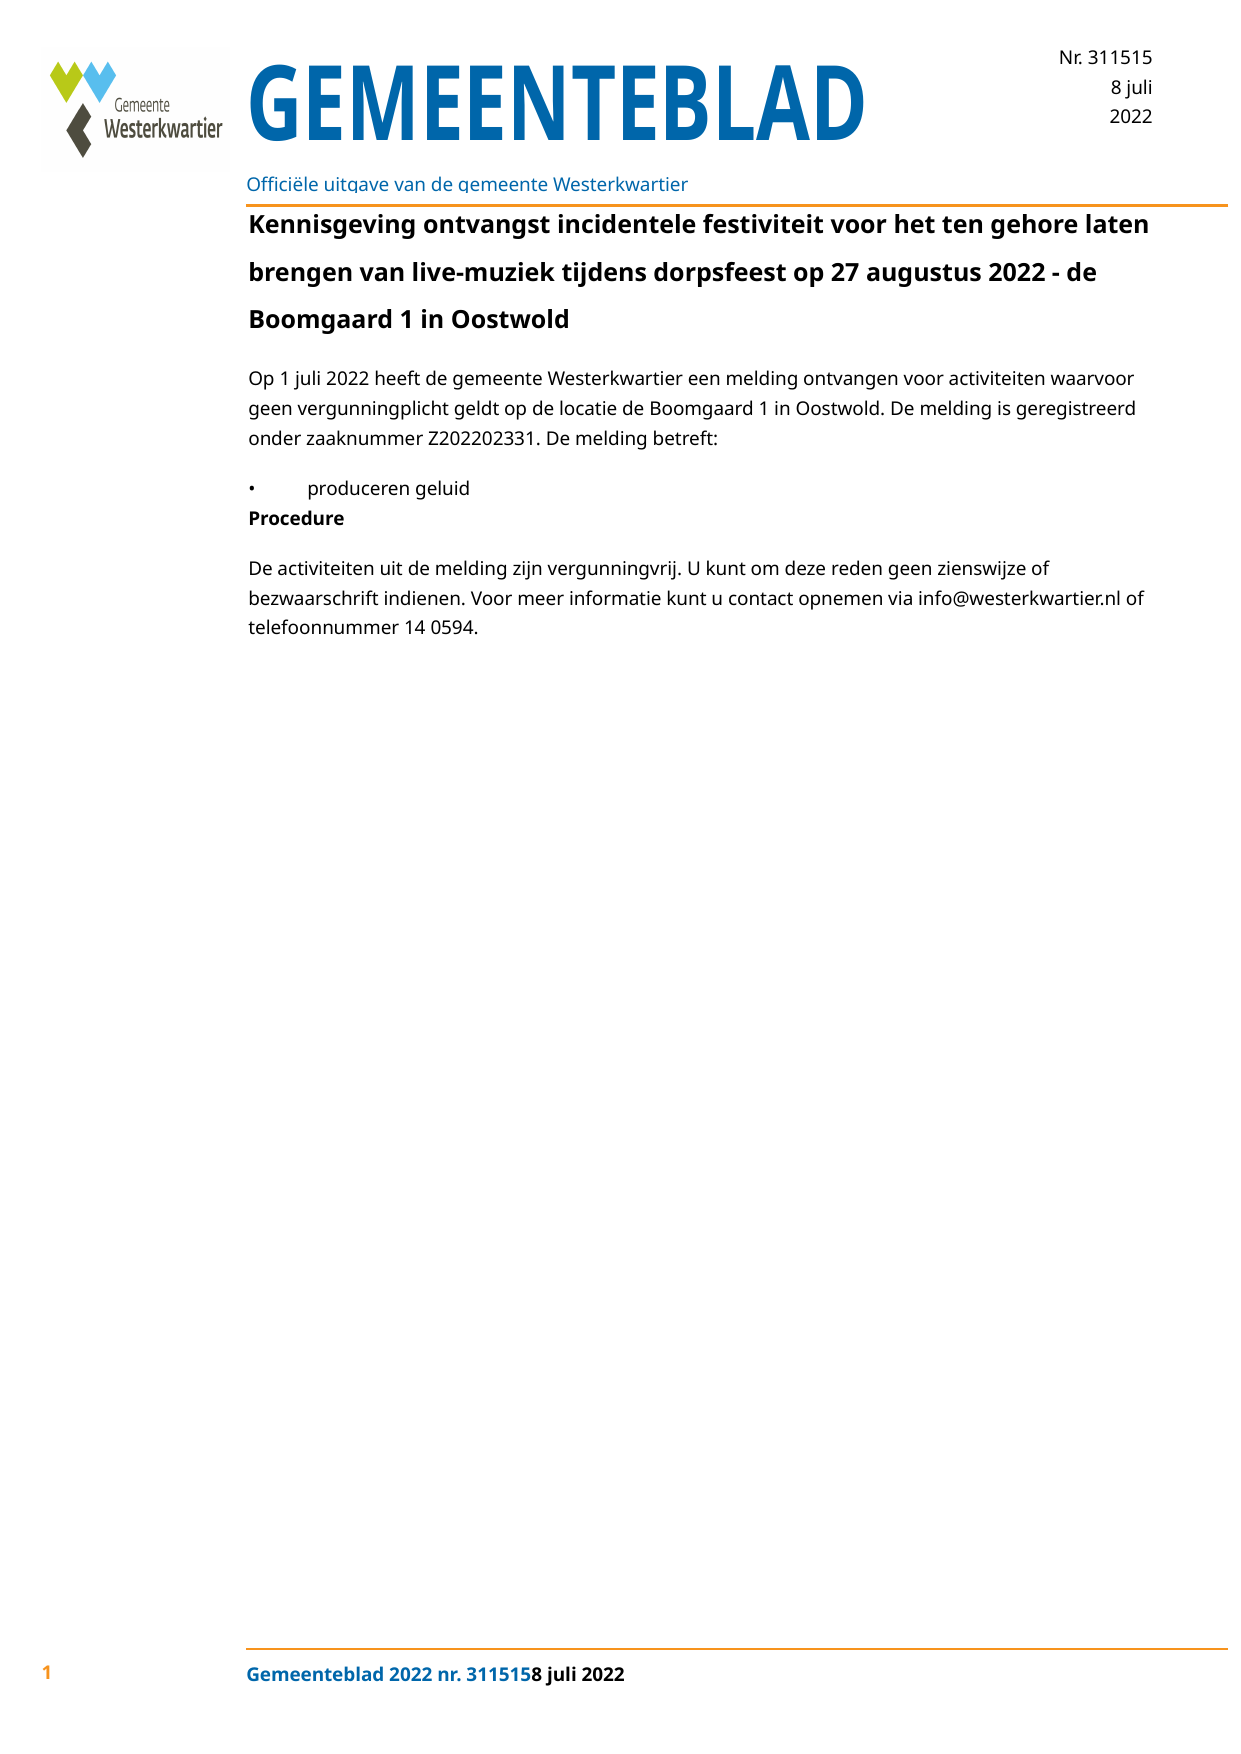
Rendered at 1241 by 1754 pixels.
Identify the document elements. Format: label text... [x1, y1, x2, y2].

text De activiteiten uit de melding zijn vergunningvrij. U kunt om deze reden geen zienswijze of bezwaarschrift indienen. Voor meer informatie kunt u contact opnemen via info@westerkwartier.nl of telefoonnummer 14 0594. [248, 555, 1152, 640]
text Kennisgeving ontvangst incidentele festiviteit voor het ten gehore laten brengen van live-muziek tijdens dorpsfeest op 27 augustus 2022 - de Boomgaard 1 in Oostwold [248, 207, 1152, 336]
list produceren geluid [248, 475, 1152, 501]
text Op 1 juli 2022 heeft de gemeente Westerkwartier een melding ontvangen voor activiteiten waarvoor geen vergunningplicht geldt op de locatie de Boomgaard 1 in Oostwold. De melding is geregistreerd onder zaaknummer Z202202331. De melding betreft: [248, 366, 1152, 450]
picture [41, 47, 231, 172]
text Procedure [248, 505, 1152, 530]
